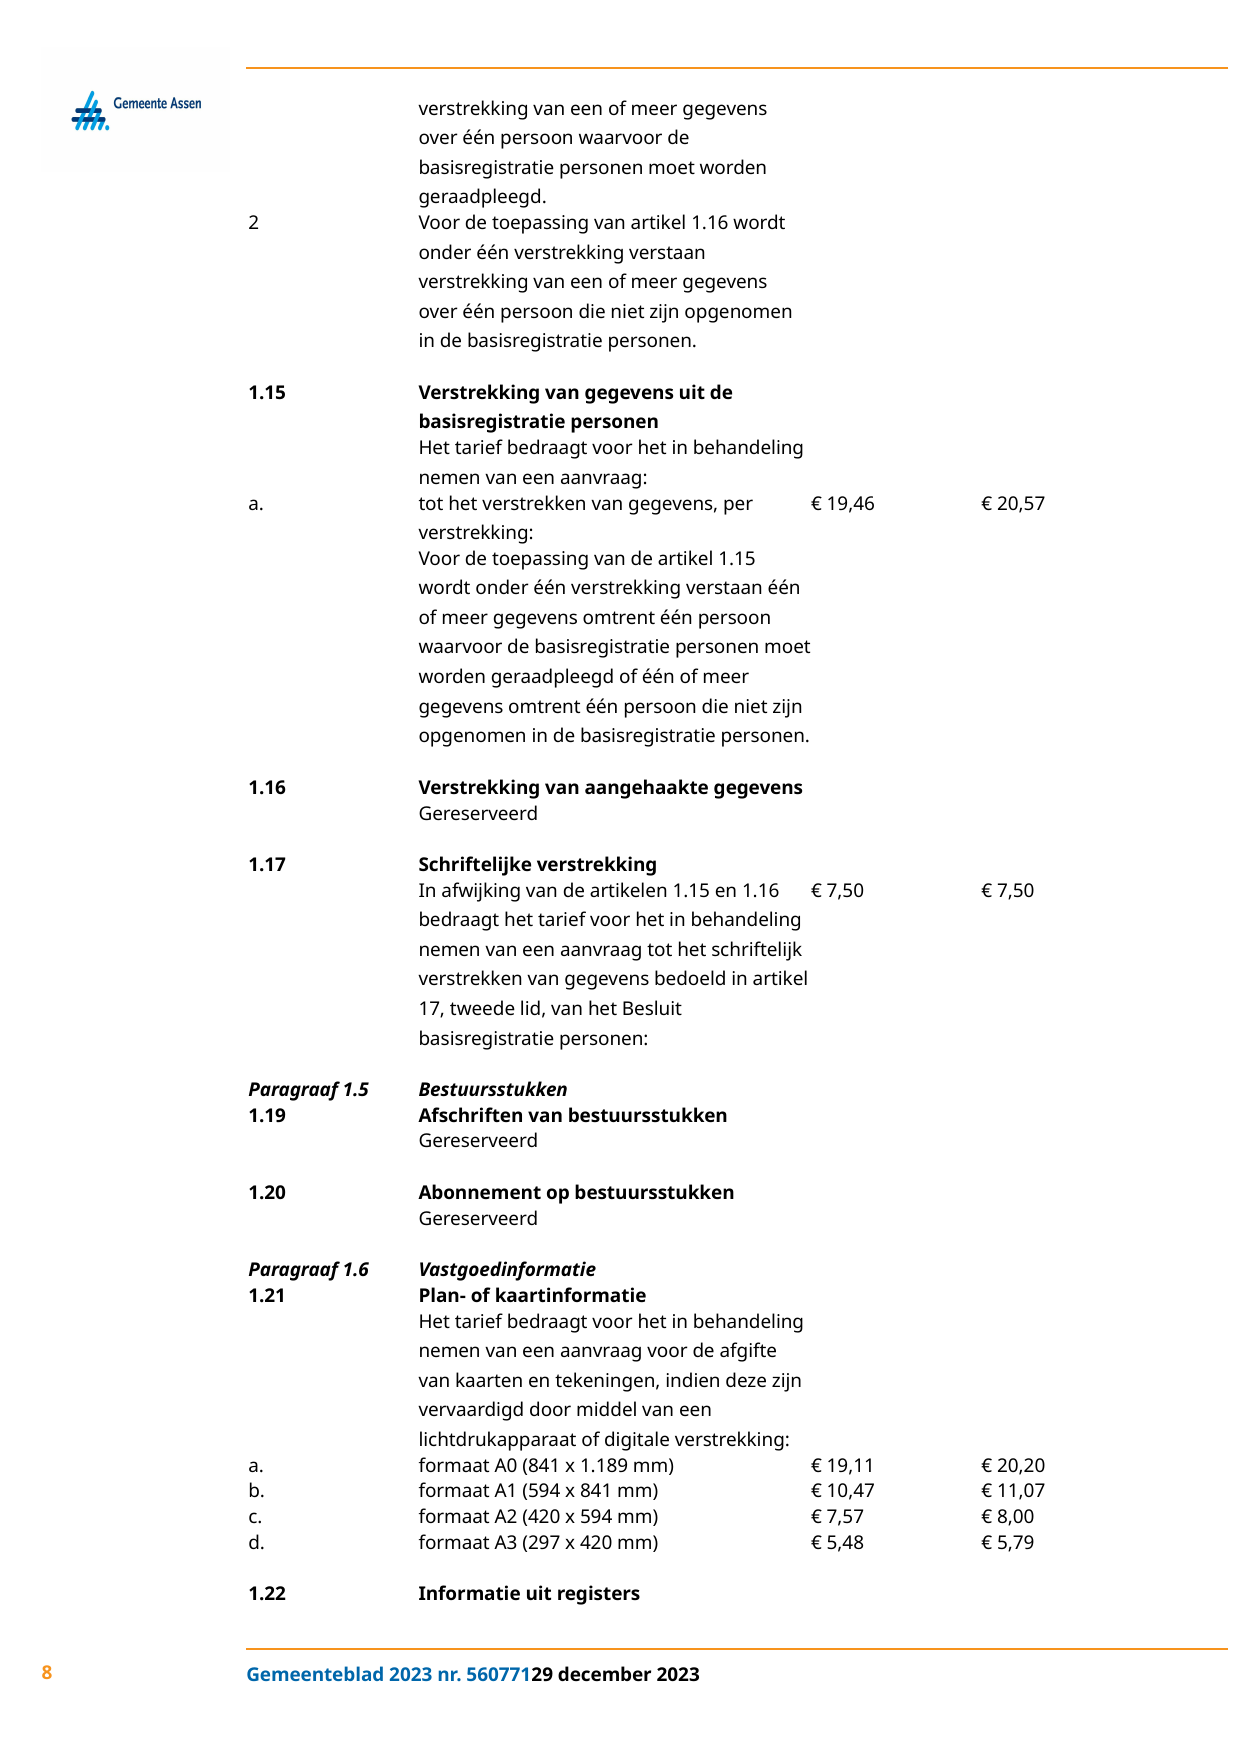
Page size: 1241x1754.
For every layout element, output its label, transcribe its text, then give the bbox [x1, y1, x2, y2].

table_cell [981, 1256, 1152, 1282]
table_cell [981, 1308, 1152, 1452]
table_cell [811, 1231, 981, 1256]
table_cell Abonnement op bestuursstukken [418, 1179, 811, 1205]
table_cell [981, 1128, 1152, 1153]
table_cell [981, 353, 1152, 379]
table_cell Vastgoedinformatie [418, 1256, 811, 1282]
table_cell [981, 748, 1152, 774]
table_cell Verstrekking van aangehaakte gegevens [418, 774, 811, 800]
table_cell € 5,48 [811, 1529, 981, 1555]
table_cell [248, 877, 418, 1051]
table_cell € 19,11 [811, 1452, 981, 1478]
table_cell [981, 1076, 1152, 1102]
table_cell [248, 1308, 418, 1452]
table_cell a. [248, 1452, 418, 1478]
table_cell d. [248, 1529, 418, 1555]
table_cell [981, 800, 1152, 825]
table_cell Paragraaf 1.5 [248, 1076, 418, 1102]
table_cell [981, 1154, 1152, 1179]
table_cell [811, 1051, 981, 1076]
table_cell [418, 1154, 811, 1179]
table_cell 1.20 [248, 1179, 418, 1205]
table_cell [248, 1231, 418, 1256]
table_cell Informatie uit registers [418, 1581, 811, 1606]
table_cell Voor de toepassing van de artikel 1.15 wordt onder één verstrekking verstaan één of meer gegevens omtrent één persoon waarvoor de basisregistratie personen moet worden geraadpleegd of één of meer gegevens omtrent één persoon die niet zijn opgenomen in de basisregistratie personen. [418, 545, 811, 748]
table_cell [981, 1282, 1152, 1308]
table_cell [981, 1555, 1152, 1581]
table_cell [248, 1128, 418, 1153]
table_cell [248, 800, 418, 825]
table_cell [811, 1581, 981, 1606]
table_cell [981, 545, 1152, 748]
table_cell c. [248, 1503, 418, 1529]
table_cell [981, 1581, 1152, 1606]
table_cell [418, 1231, 811, 1256]
table_cell [981, 379, 1152, 434]
table_cell [418, 1051, 811, 1076]
table_cell Bestuursstukken [418, 1076, 811, 1102]
table_cell [811, 1154, 981, 1179]
table_cell a. [248, 490, 418, 545]
table_cell [981, 1179, 1152, 1205]
table_cell verstrekking van een of meer gegevens over één persoon waarvoor de basisregistratie personen moet worden geraadpleegd. [418, 95, 811, 209]
table_cell [248, 434, 418, 490]
table_cell [811, 1102, 981, 1128]
table_cell formaat A3 (297 x 420 mm) [418, 1529, 811, 1555]
table_cell [811, 774, 981, 800]
table_cell [811, 825, 981, 851]
table_cell Het tarief bedraagt voor het in behandeling nemen van een aanvraag: [418, 434, 811, 490]
table_cell Gereserveerd [418, 1205, 811, 1231]
table_cell [811, 1205, 981, 1231]
table_cell [981, 774, 1152, 800]
table_cell [981, 851, 1152, 877]
table_cell [811, 379, 981, 434]
table_cell € 8,00 [981, 1503, 1152, 1529]
table_cell In afwijking van de artikelen 1.15 en 1.16 bedraagt het tarief voor het in behandeling nemen van een aanvraag tot het schriftelijk verstrekken van gegevens bedoeld in artikel 17, tweede lid, van het Besluit basisregistratie personen: [418, 877, 811, 1051]
table_cell Gereserveerd [418, 800, 811, 825]
table_cell [811, 1308, 981, 1452]
table_cell [248, 748, 418, 774]
table_cell € 5,79 [981, 1529, 1152, 1555]
table_cell € 7,50 [811, 877, 981, 1051]
table_cell Plan- of kaartinformatie [418, 1282, 811, 1308]
table_cell Afschriften van bestuursstukken [418, 1102, 811, 1128]
table_cell € 10,47 [811, 1478, 981, 1503]
table_cell 1.21 [248, 1282, 418, 1308]
table_cell [248, 1555, 418, 1581]
table_cell 1.19 [248, 1102, 418, 1128]
table_cell [248, 825, 418, 851]
table_cell formaat A2 (420 x 594 mm) [418, 1503, 811, 1529]
table_cell [248, 545, 418, 748]
table_cell Paragraaf 1.6 [248, 1256, 418, 1282]
table_cell [811, 1128, 981, 1153]
table_cell [248, 1051, 418, 1076]
table_cell € 20,20 [981, 1452, 1152, 1478]
table_cell Schriftelijke verstrekking [418, 851, 811, 877]
table_cell [981, 1051, 1152, 1076]
table_cell [811, 95, 981, 209]
table_cell [418, 353, 811, 379]
table_cell [981, 1231, 1152, 1256]
table_cell [418, 825, 811, 851]
table_cell [981, 1102, 1152, 1128]
table_cell [811, 851, 981, 877]
table_cell [811, 1179, 981, 1205]
table_cell [248, 95, 418, 209]
table_cell [811, 1282, 981, 1308]
table_cell [811, 209, 981, 353]
table_cell [981, 434, 1152, 490]
table_cell formaat A1 (594 x 841 mm) [418, 1478, 811, 1503]
table_cell [811, 748, 981, 774]
table_cell [248, 1154, 418, 1179]
table_cell formaat A0 (841 x 1.189 mm) [418, 1452, 811, 1478]
table_cell 2 [248, 209, 418, 353]
table_cell [811, 353, 981, 379]
table_cell Voor de toepassing van artikel 1.16 wordt onder één verstrekking verstaan verstrekking van een of meer gegevens over één persoon die niet zijn opgenomen in de basisregistratie personen. [418, 209, 811, 353]
table_cell € 7,50 [981, 877, 1152, 1051]
table_cell [811, 1555, 981, 1581]
table_cell [811, 1256, 981, 1282]
table_cell Verstrekking van gegevens uit de basisregistratie personen [418, 379, 811, 434]
table_cell [981, 825, 1152, 851]
table_cell Het tarief bedraagt voor het in behandeling nemen van een aanvraag voor de afgifte van kaarten en tekeningen, indien deze zijn vervaardigd door middel van een lichtdrukapparaat of digitale verstrekking: [418, 1308, 811, 1452]
table_cell [811, 545, 981, 748]
table_cell Gereserveerd [418, 1128, 811, 1153]
table_cell [811, 1076, 981, 1102]
table_cell [811, 434, 981, 490]
table_cell [811, 800, 981, 825]
table_cell [418, 1555, 811, 1581]
table_cell [248, 1205, 418, 1231]
table_cell [248, 353, 418, 379]
picture [41, 47, 231, 172]
table_cell 1.16 [248, 774, 418, 800]
table_cell 1.15 [248, 379, 418, 434]
table_cell b. [248, 1478, 418, 1503]
table_cell 1.22 [248, 1581, 418, 1606]
table_cell [981, 95, 1152, 209]
table_cell [418, 748, 811, 774]
table_cell € 20,57 [981, 490, 1152, 545]
table_cell 1.17 [248, 851, 418, 877]
table_cell € 7,57 [811, 1503, 981, 1529]
table_cell € 19,46 [811, 490, 981, 545]
table_cell € 11,07 [981, 1478, 1152, 1503]
table_cell [981, 1205, 1152, 1231]
table_cell [981, 209, 1152, 353]
table_cell tot het verstrekken van gegevens, per verstrekking: [418, 490, 811, 545]
